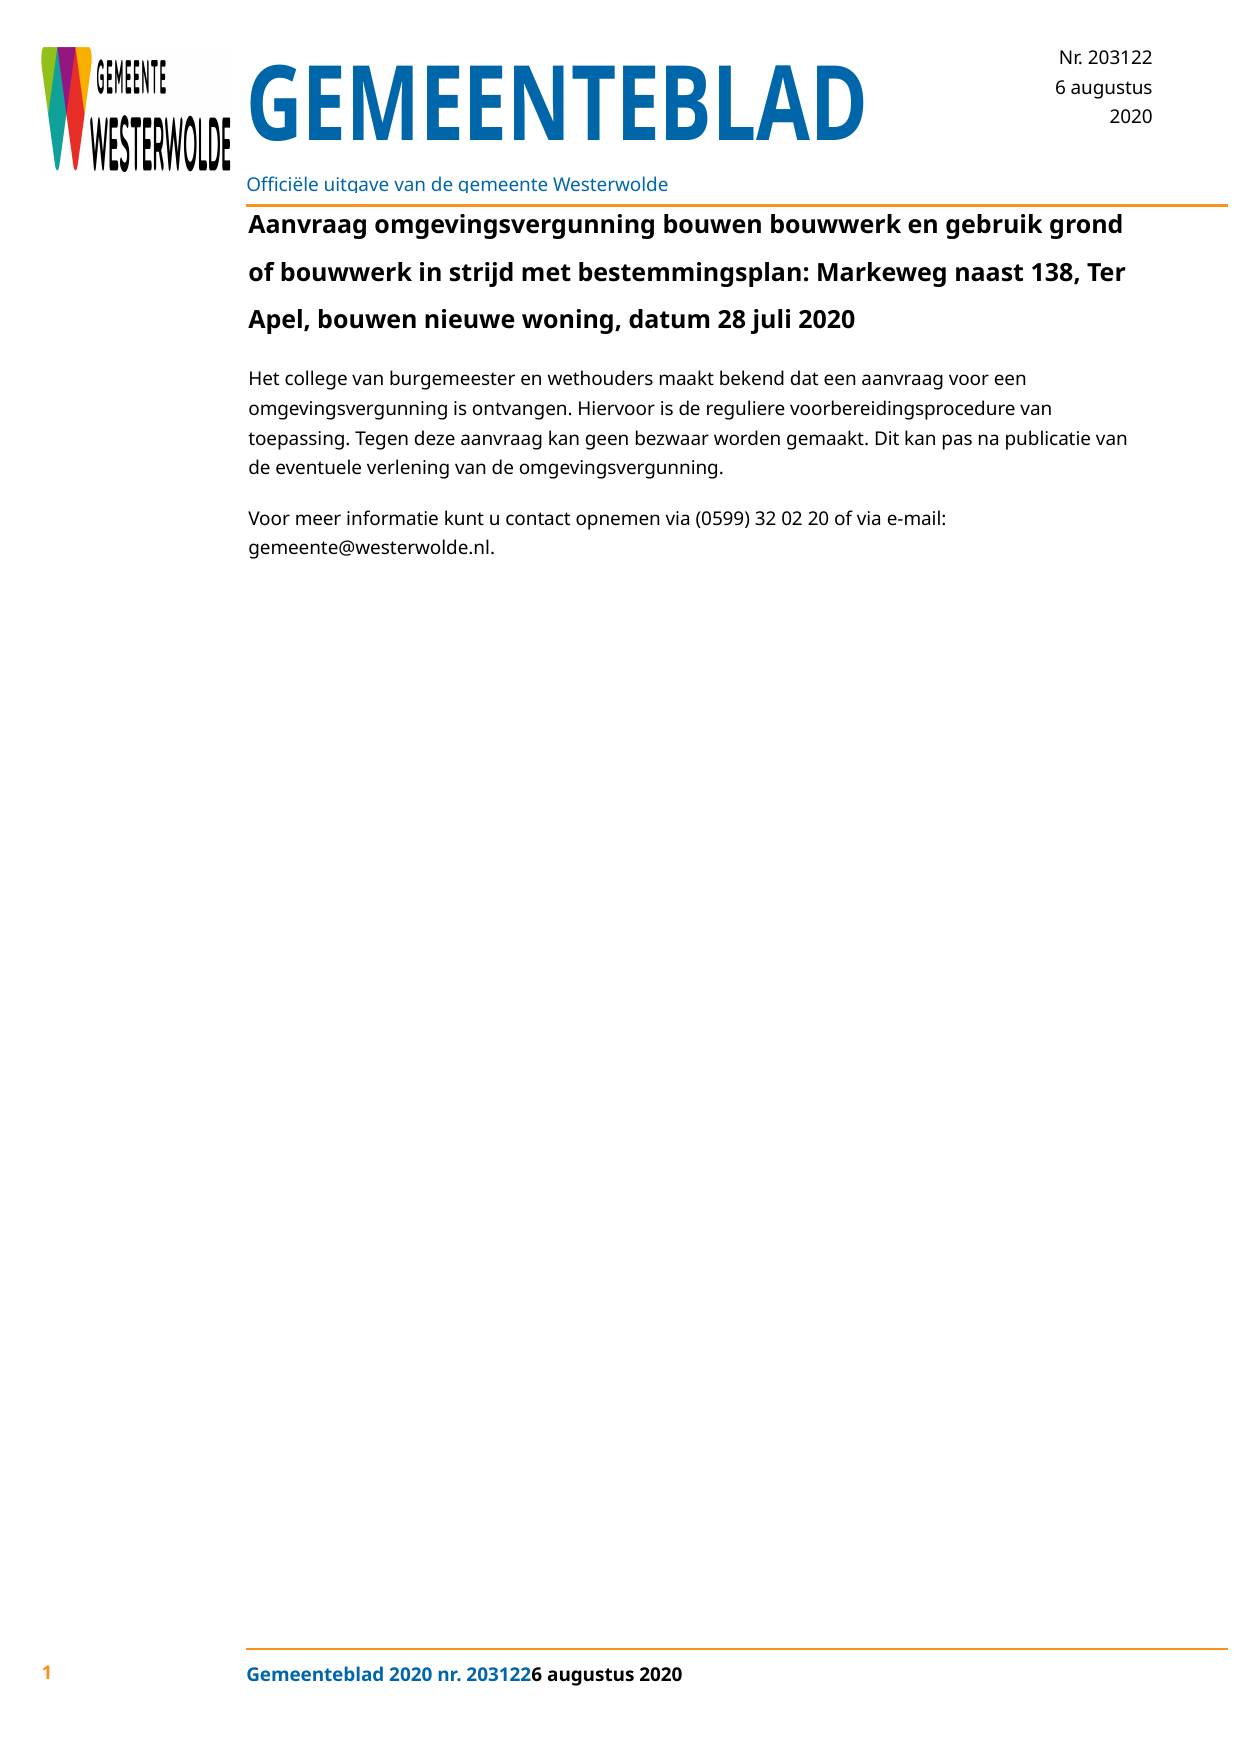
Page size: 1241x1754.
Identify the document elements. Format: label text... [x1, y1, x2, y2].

text Voor meer informatie kunt u contact opnemen via (0599) 32 02 20 of via e-mail: gemeente@westerwolde.nl. [248, 505, 1152, 560]
text Aanvraag omgevingsvergunning bouwen bouwwerk en gebruik grond of bouwwerk in strijd met bestemmingsplan: Markeweg naast 138, Ter Apel, bouwen nieuwe woning, datum 28 juli 2020 [248, 207, 1152, 336]
picture [41, 47, 231, 172]
text Het college van burgemeester en wethouders maakt bekend dat een aanvraag voor een omgevingsvergunning is ontvangen. Hiervoor is de reguliere voorbereidingsprocedure van toepassing. Tegen deze aanvraag kan geen bezwaar worden gemaakt. Dit kan pas na publicatie van de eventuele verlening van de omgevingsvergunning. [248, 366, 1152, 480]
